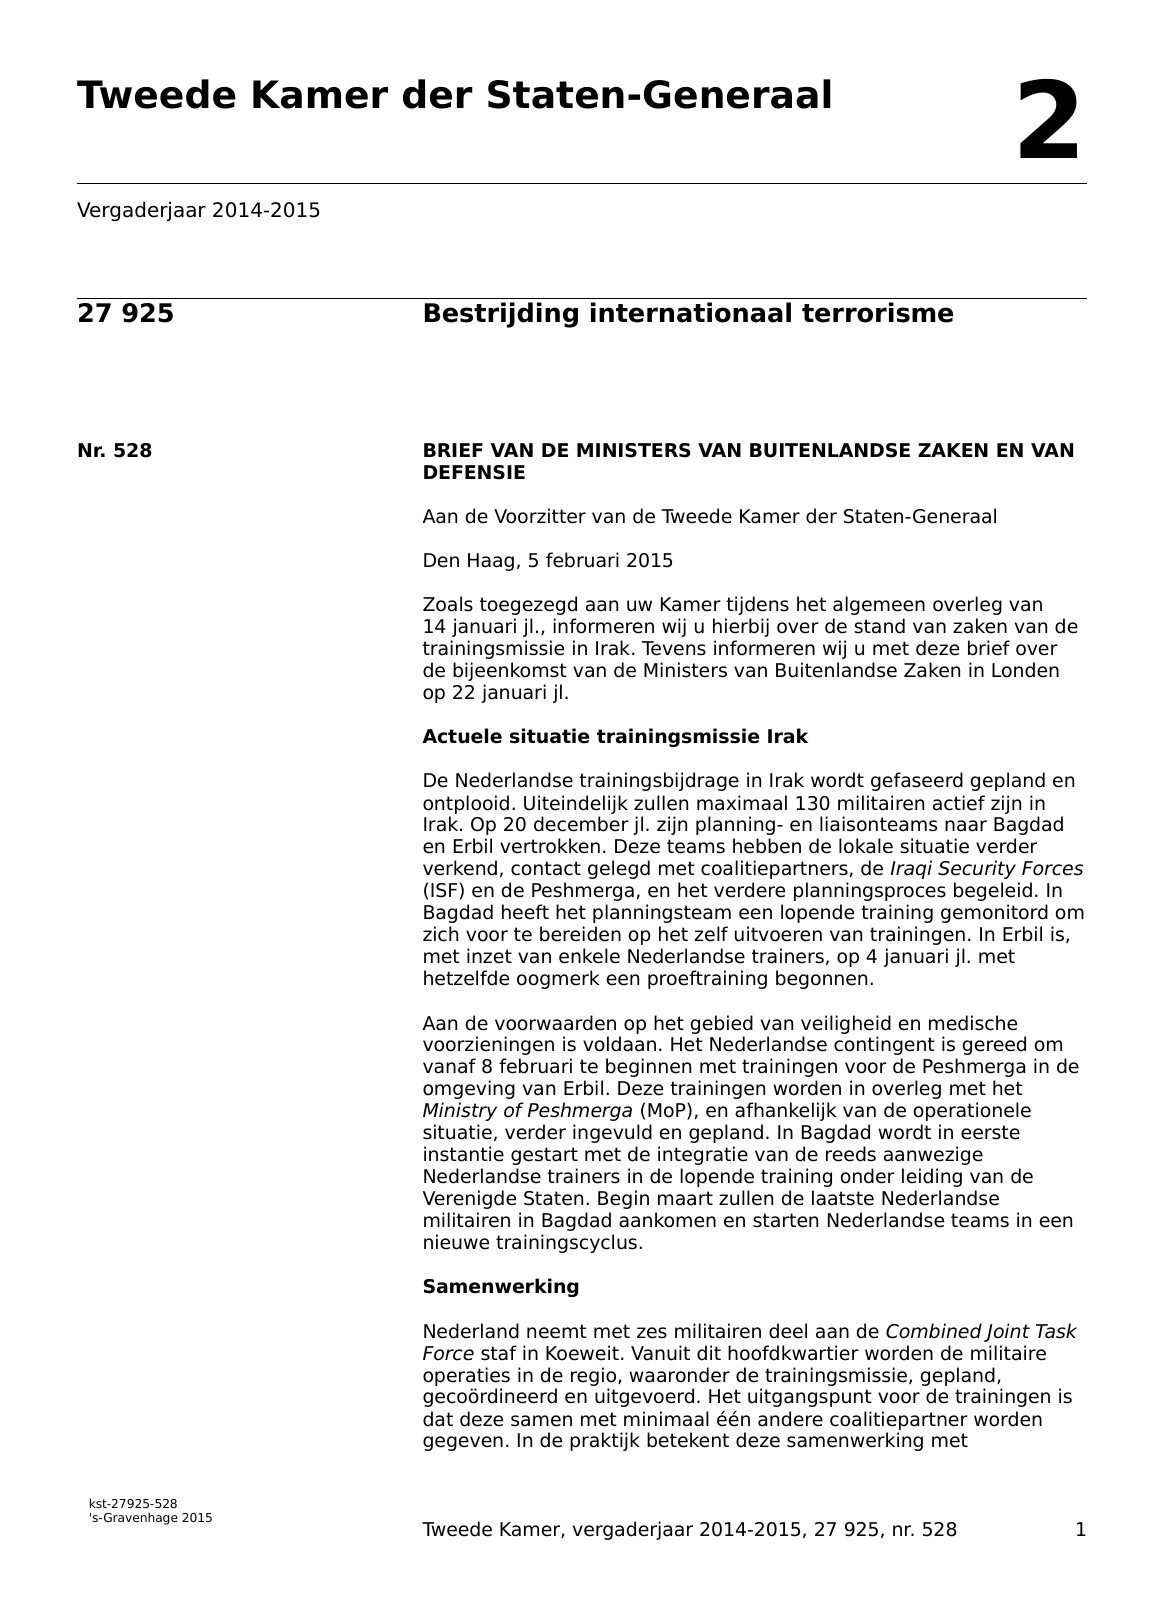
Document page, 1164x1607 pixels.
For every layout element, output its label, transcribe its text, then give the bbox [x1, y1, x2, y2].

text 's-Gravenhage 2015 [88, 1511, 323, 1525]
text Aan de voorwaarden op het gebied van veiligheid en medische voorzieningen is voldaan. Het Nederlandse contingent is gereed om vanaf 8 februari te beginnen met trainingen voor de Peshmerga in de omgeving van Erbil. Deze trainingen worden in overleg met het Ministry of Peshmerga (MoP), en afhankelijk van de operationele situatie, verder ingevuld en gepland. In Bagdad wordt in eerste instantie gestart met de integratie van de reeds aanwezige Nederlandse trainers in de lopende training onder leiding van de Verenigde Staten. Begin maart zullen de laatste Nederlandse militairen in Bagdad aankomen en starten Nederlandse teams in een nieuwe trainingscyclus. [422, 1012, 1087, 1254]
table_cell Vergaderjaar 2014-2015 [77, 184, 1087, 298]
text De Nederlandse trainingsbijdrage in Irak wordt gefaseerd gepland en ontplooid. Uiteindelijk zullen maximaal 130 militairen actief zijn in Irak. Op 20 december jl. zijn planning- en liaisonteams naar Bagdad en Erbil vertrokken. Deze teams hebben de lokale situatie verder verkend, contact gelegd met coalitiepartners, de Iraqi Security Forces (ISF) en de Peshmerga, en het verdere planningsproces begeleid. In Bagdad heeft het planningsteam een lopende training gemonitord om zich voor te bereiden op het zelf uitvoeren van trainingen. In Erbil is, met inzet van enkele Nederlandse trainers, op 4 januari jl. met hetzelfde oogmerk een proeftraining begonnen. [422, 770, 1087, 990]
text Zoals toegezegd aan uw Kamer tijdens het algemeen overleg van 14 januari jl., informeren wij u hierbij over de stand van zaken van de trainingsmissie in Irak. Tevens informeren wij u met deze brief over de bijeenkomst van de Ministers van Buitenlandse Zaken in Londen op 22 januari jl. [422, 594, 1087, 704]
text kst-27925-528 [88, 1497, 323, 1511]
text Den Haag, 5 februari 2015 [422, 550, 1087, 572]
subtitle Actuele situatie trainingsmissie Irak [422, 726, 1087, 748]
text Nederland neemt met zes militairen deel aan de Combined Joint Task Force staf in Koeweit. Vanuit dit hoofdkwartier worden de militaire operaties in de regio, waaronder de trainingsmissie, gepland, gecoördineerd en uitgevoerd. Het uitgangspunt voor de trainingen is dat deze samen met minimaal één andere coalitiepartner worden gegeven. In de praktijk betekent deze samenwerking met [422, 1321, 1087, 1452]
subtitle Samenwerking [422, 1276, 1087, 1298]
table_header Tweede Kamer der Staten-Generaal [77, 59, 886, 183]
subtitle Nr. 528 BRIEF VAN DE MINISTERS VAN BUITENLANDSE ZAKEN EN VAN DEFENSIE [77, 440, 1087, 484]
subtitle 27 925 Bestrijding internationaal terrorisme [77, 299, 1087, 329]
table_header 2 [886, 59, 1087, 183]
text Aan de Voorzitter van de Tweede Kamer der Staten-Generaal [422, 506, 1087, 528]
